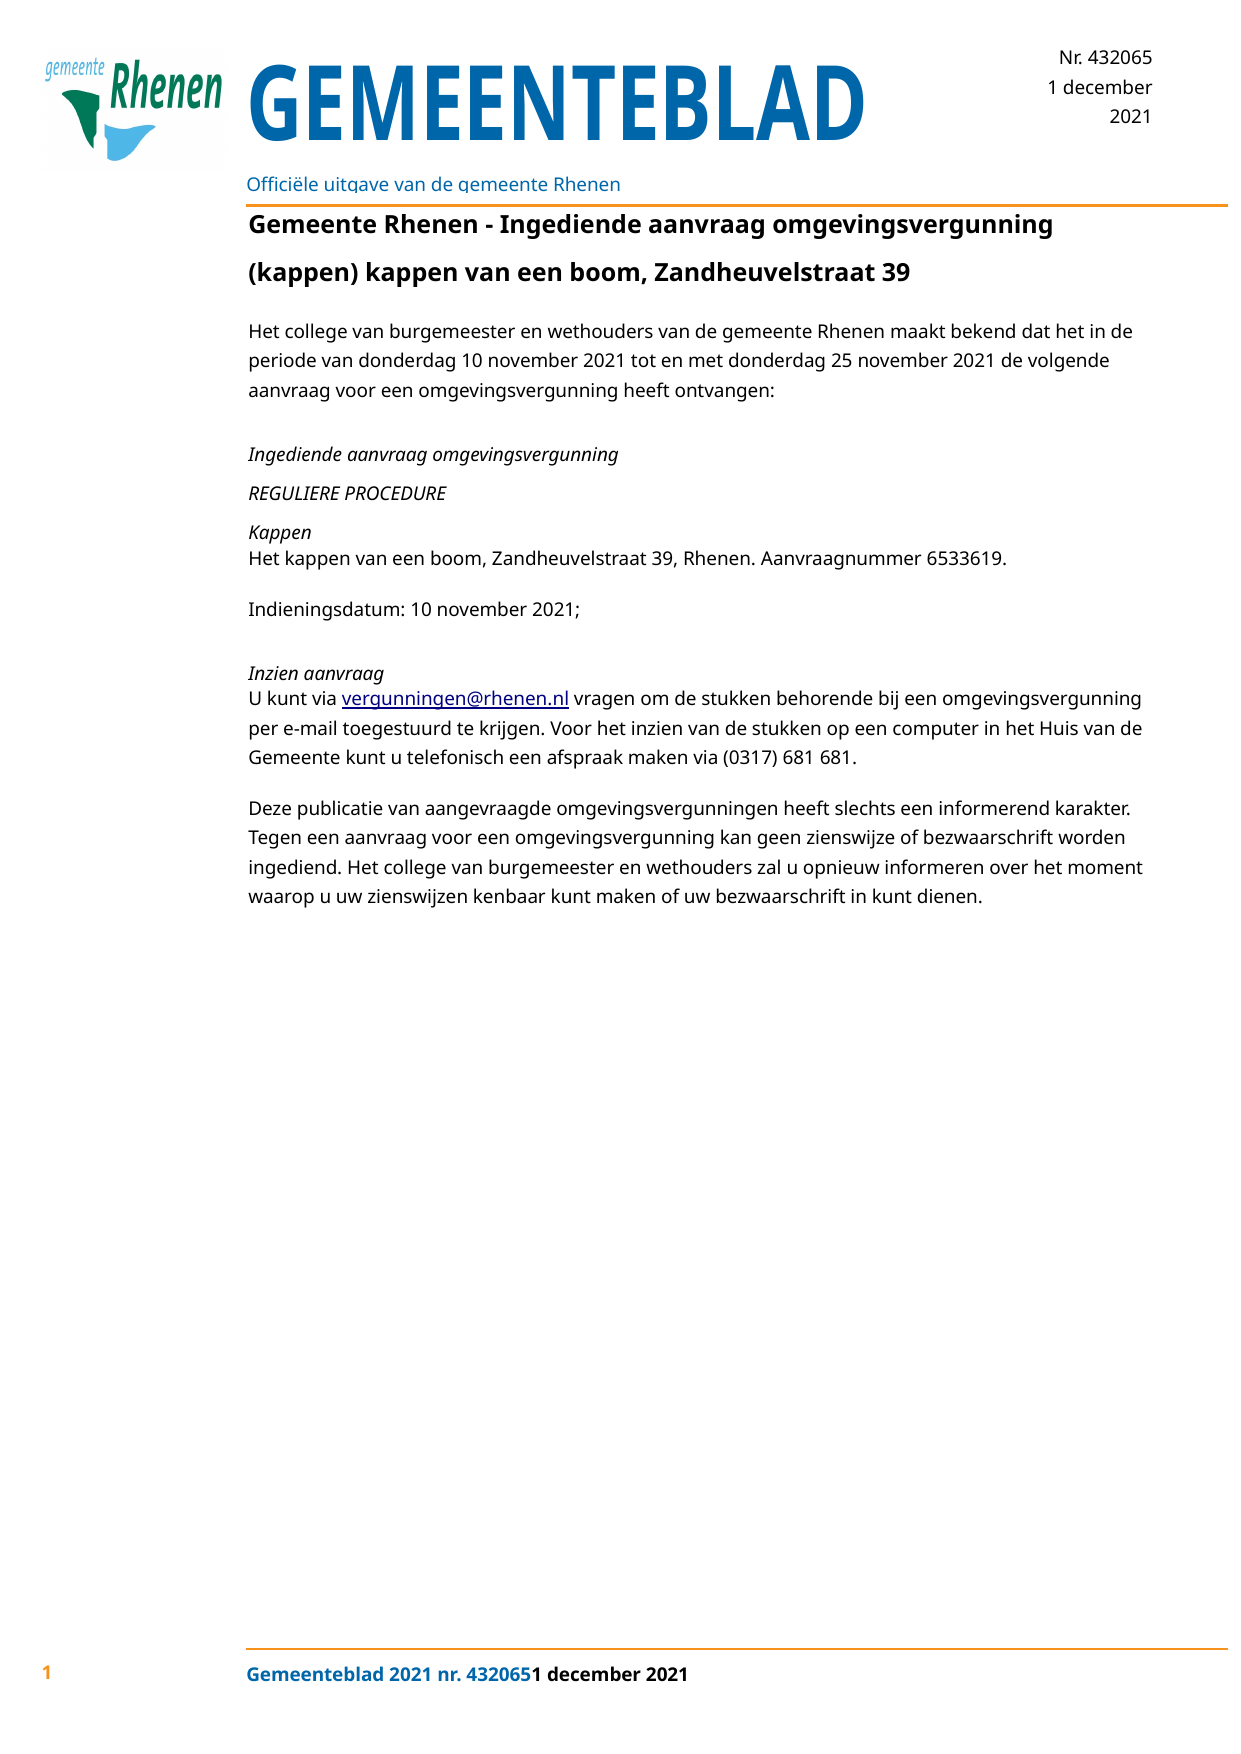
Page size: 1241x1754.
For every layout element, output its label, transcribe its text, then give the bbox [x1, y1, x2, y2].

picture [41, 47, 231, 172]
text Indieningsdatum: 10 november 2021; [248, 596, 1152, 621]
text Gemeente Rhenen - Ingediende aanvraag omgevingsvergunning (kappen) kappen van een boom, Zandheuvelstraat 39 [248, 207, 1152, 288]
text Ingediende aanvraag omgevingsvergunning [248, 441, 1152, 467]
text Deze publicatie van aangevraagde omgevingsvergunningen heeft slechts een informerend karakter. Tegen een aanvraag voor een omgevingsvergunning kan geen zienswijze of bezwaarschrift worden ingediend. Het college van burgemeester en wethouders zal u opnieuw informeren over het moment waarop u uw zienswijzen kenbaar kunt maken of uw bezwaarschrift in kunt dienen. [248, 795, 1152, 909]
text U kunt via vergunningen@rhenen.nl vragen om de stukken behorende bij een omgevingsvergunning per e-mail toegestuurd te krijgen. Voor het inzien van de stukken op een computer in het Huis van de Gemeente kunt u telefonisch een afspraak maken via (0317) 681 681. [248, 685, 1152, 770]
text Het kappen van een boom, Zandheuvelstraat 39, Rhenen. Aanvraagnummer 6533619. [248, 545, 1152, 571]
text Kappen [248, 519, 1152, 545]
text Inzien aanvraag [248, 660, 1152, 685]
text Het college van burgemeester en wethouders van de gemeente Rhenen maakt bekend dat het in de periode van donderdag 10 november 2021 tot en met donderdag 25 november 2021 de volgende aanvraag voor een omgevingsvergunning heeft ontvangen: [248, 318, 1152, 403]
text REGULIERE PROCEDURE [248, 480, 1152, 506]
